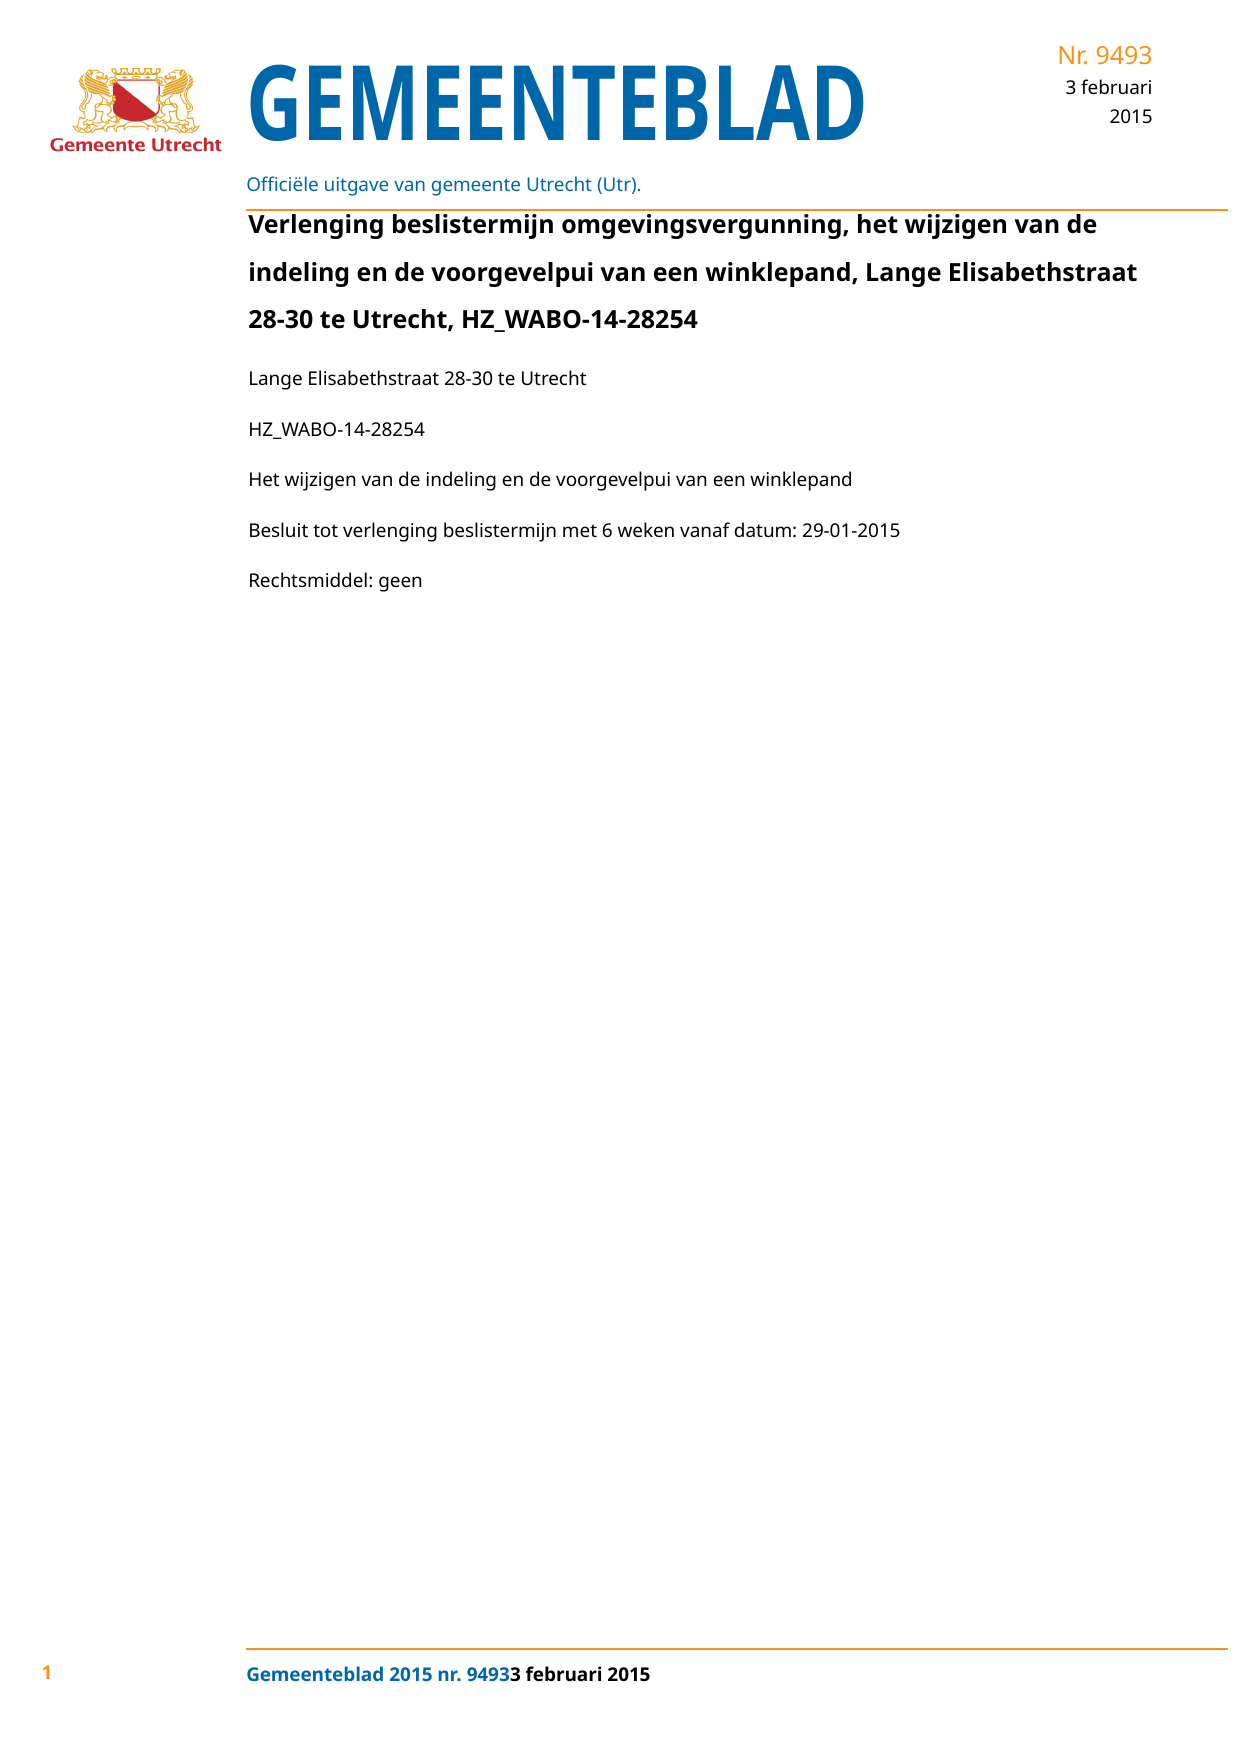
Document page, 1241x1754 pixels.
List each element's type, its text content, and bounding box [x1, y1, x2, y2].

text Lange Elisabethstraat 28-30 te Utrecht [248, 366, 1152, 391]
text Besluit tot verlenging beslistermijn met 6 weken vanaf datum: 29-01-2015 [248, 517, 1152, 542]
text HZ_WABO-14-28254 [248, 416, 1152, 442]
text Verlenging beslistermijn omgevingsvergunning, het wijzigen van de indeling en de voorgevelpui van een winklepand, Lange Elisabethstraat 28-30 te Utrecht, HZ_WABO-14-28254 [248, 211, 1152, 336]
picture [41, 47, 231, 172]
text Rechtsmiddel: geen [248, 567, 1152, 593]
text Het wijzigen van de indeling en de voorgevelpui van een winklepand [248, 466, 1152, 492]
